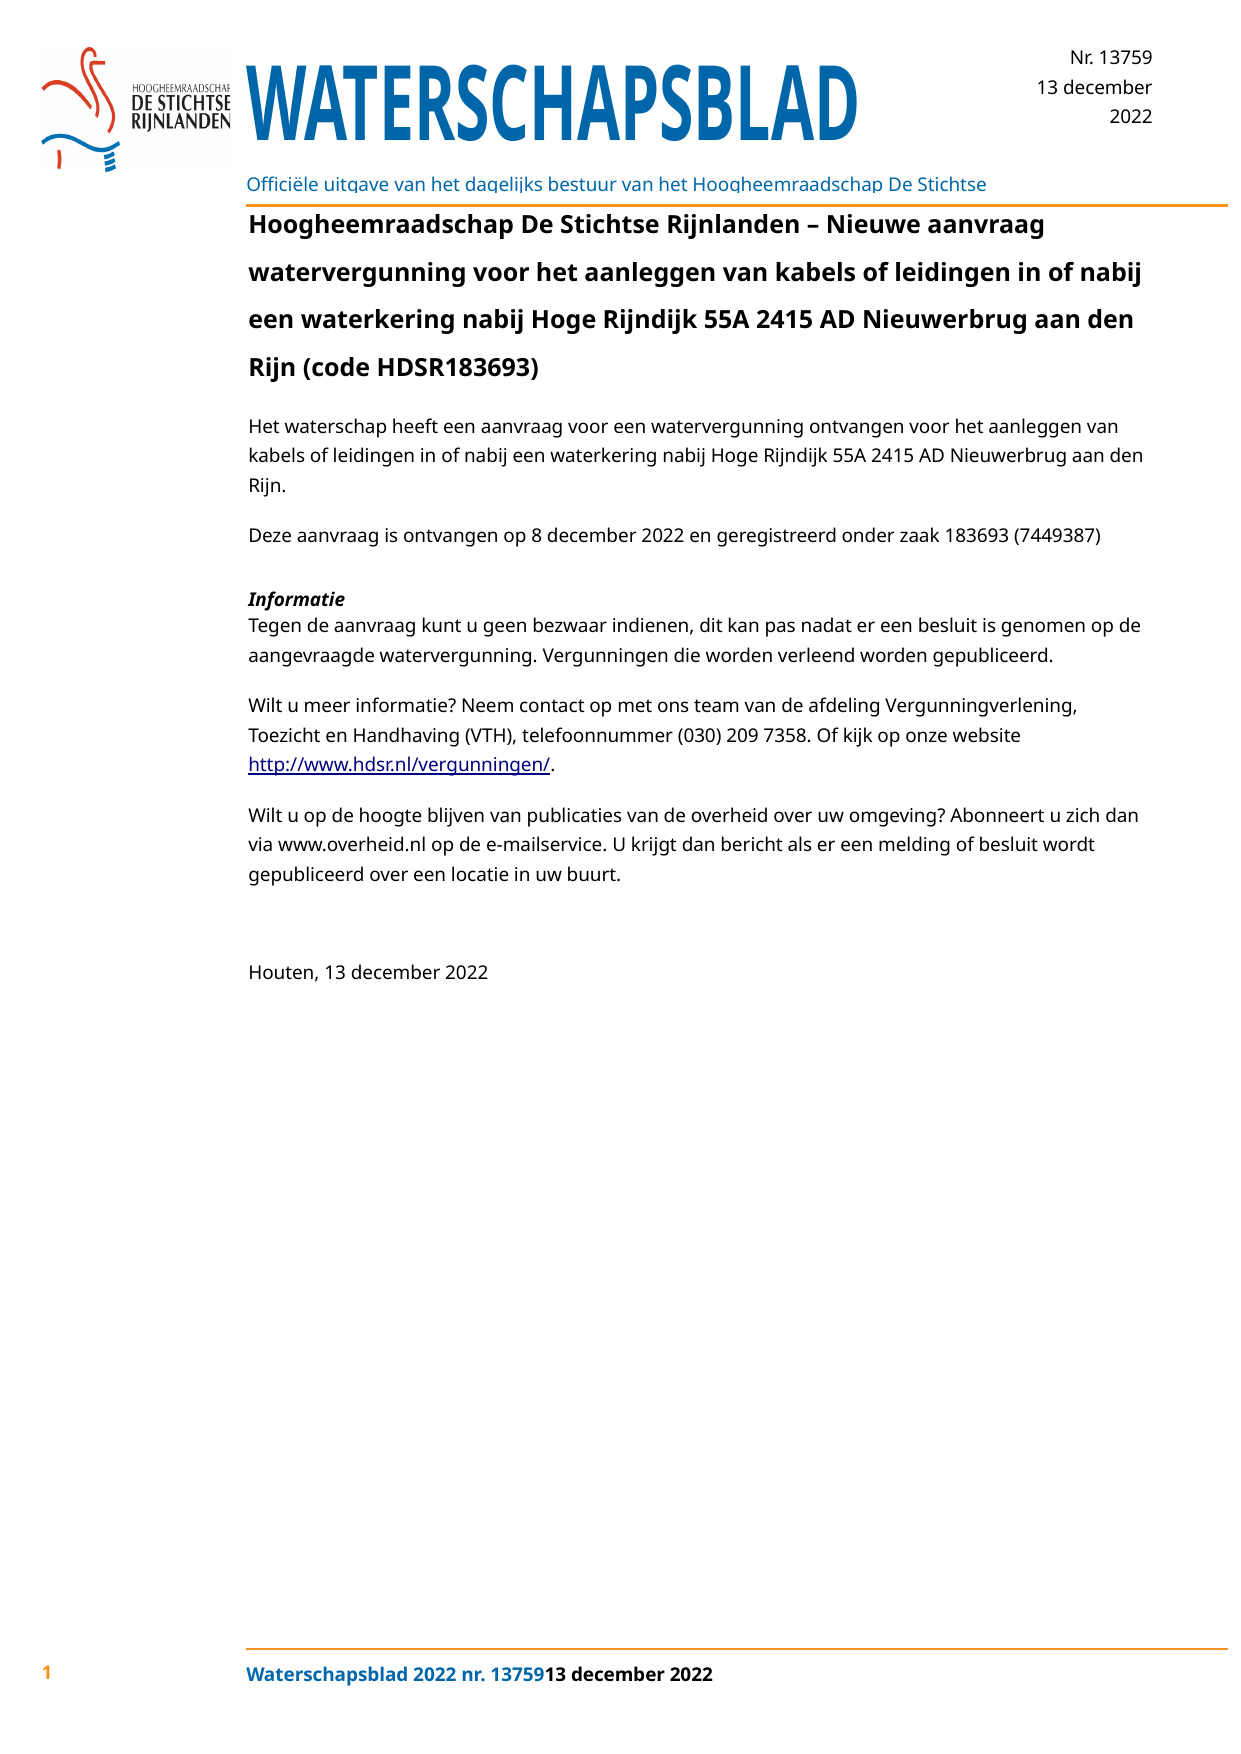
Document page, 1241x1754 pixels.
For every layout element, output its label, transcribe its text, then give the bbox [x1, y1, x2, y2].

text Wilt u meer informatie? Neem contact op met ons team van de afdeling Vergunningverlening, Toezicht en Handhaving (VTH), telefoonnummer (030) 209 7358. Of kijk op onze website http://www.hdsr.nl/vergunningen/. [248, 692, 1152, 777]
text Informatie [248, 587, 1152, 612]
text Hoogheemraadschap De Stichtse Rijnlanden – Nieuwe aanvraag watervergunning voor het aanleggen van kabels of leidingen in of nabij een waterkering nabij Hoge Rijndijk 55A 2415 AD Nieuwerbrug aan den Rijn (code HDSR183693) [248, 207, 1152, 384]
text Wilt u op de hoogte blijven van publicaties van de overheid over uw omgeving? Abonneert u zich dan via www.overheid.nl op de e-mailservice. U krijgt dan bericht als er een melding of besluit wordt gepubliceerd over een locatie in uw buurt. [248, 802, 1152, 887]
text Deze aanvraag is ontvangen op 8 december 2022 en geregistreerd onder zaak 183693 (7449387) [248, 523, 1152, 548]
text Houten, 13 december 2022 [248, 959, 1152, 985]
text Het waterschap heeft een aanvraag voor een watervergunning ontvangen voor het aanleggen van kabels of leidingen in of nabij een waterkering nabij Hoge Rijndijk 55A 2415 AD Nieuwerbrug aan den Rijn. [248, 413, 1152, 498]
picture [41, 47, 231, 172]
text Tegen de aanvraag kunt u geen bezwaar indienen, dit kan pas nadat er een besluit is genomen op de aangevraagde watervergunning. Vergunningen die worden verleend worden gepubliceerd. [248, 612, 1152, 668]
